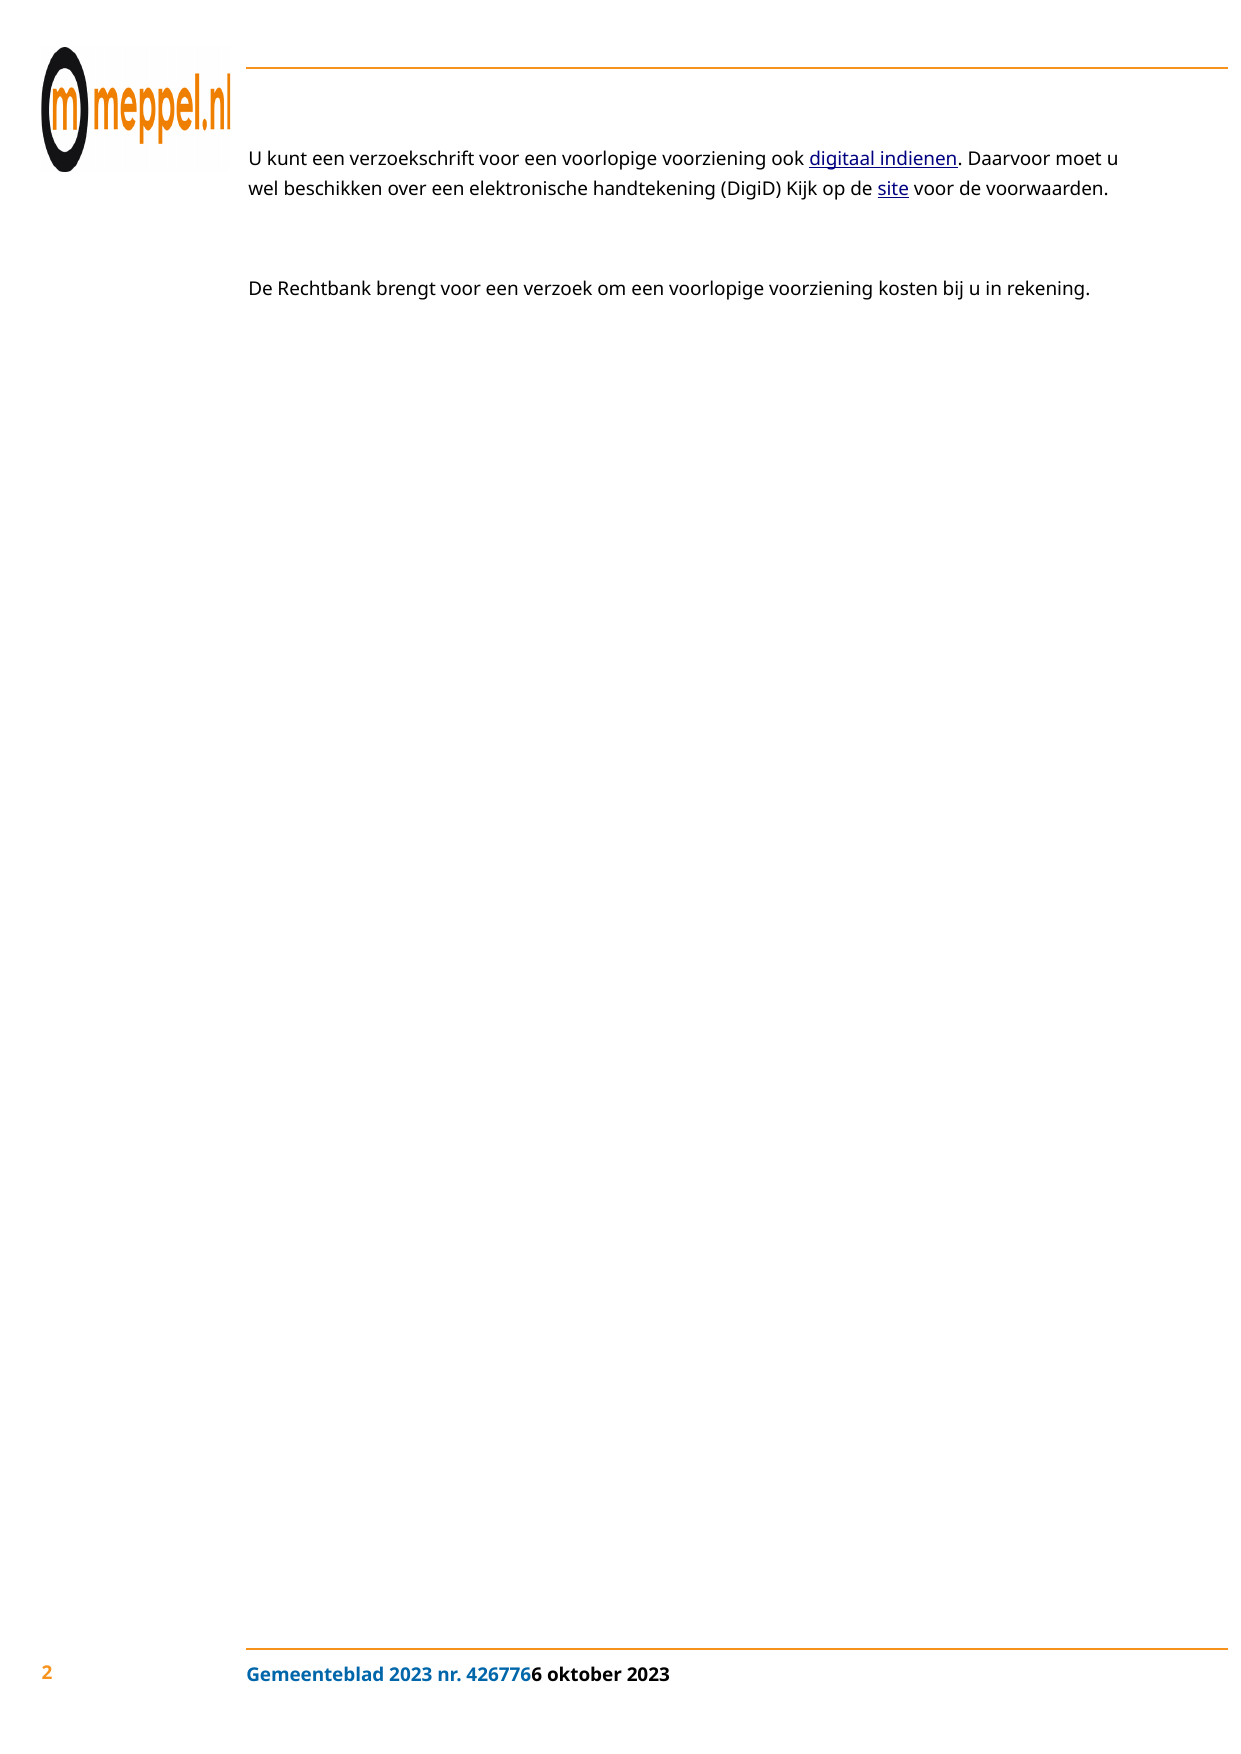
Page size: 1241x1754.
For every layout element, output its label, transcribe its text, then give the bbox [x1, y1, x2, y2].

text U kunt een verzoekschrift voor een voorlopige voorziening ook digitaal indienen. Daarvoor moet u wel beschikken over een elektronische handtekening (DigiD) Kijk op de site voor de voorwaarden. [248, 145, 1152, 201]
picture [41, 47, 231, 172]
text De Rechtbank brengt voor een verzoek om een voorlopige voorziening kosten bij u in rekening. [248, 276, 1152, 301]
